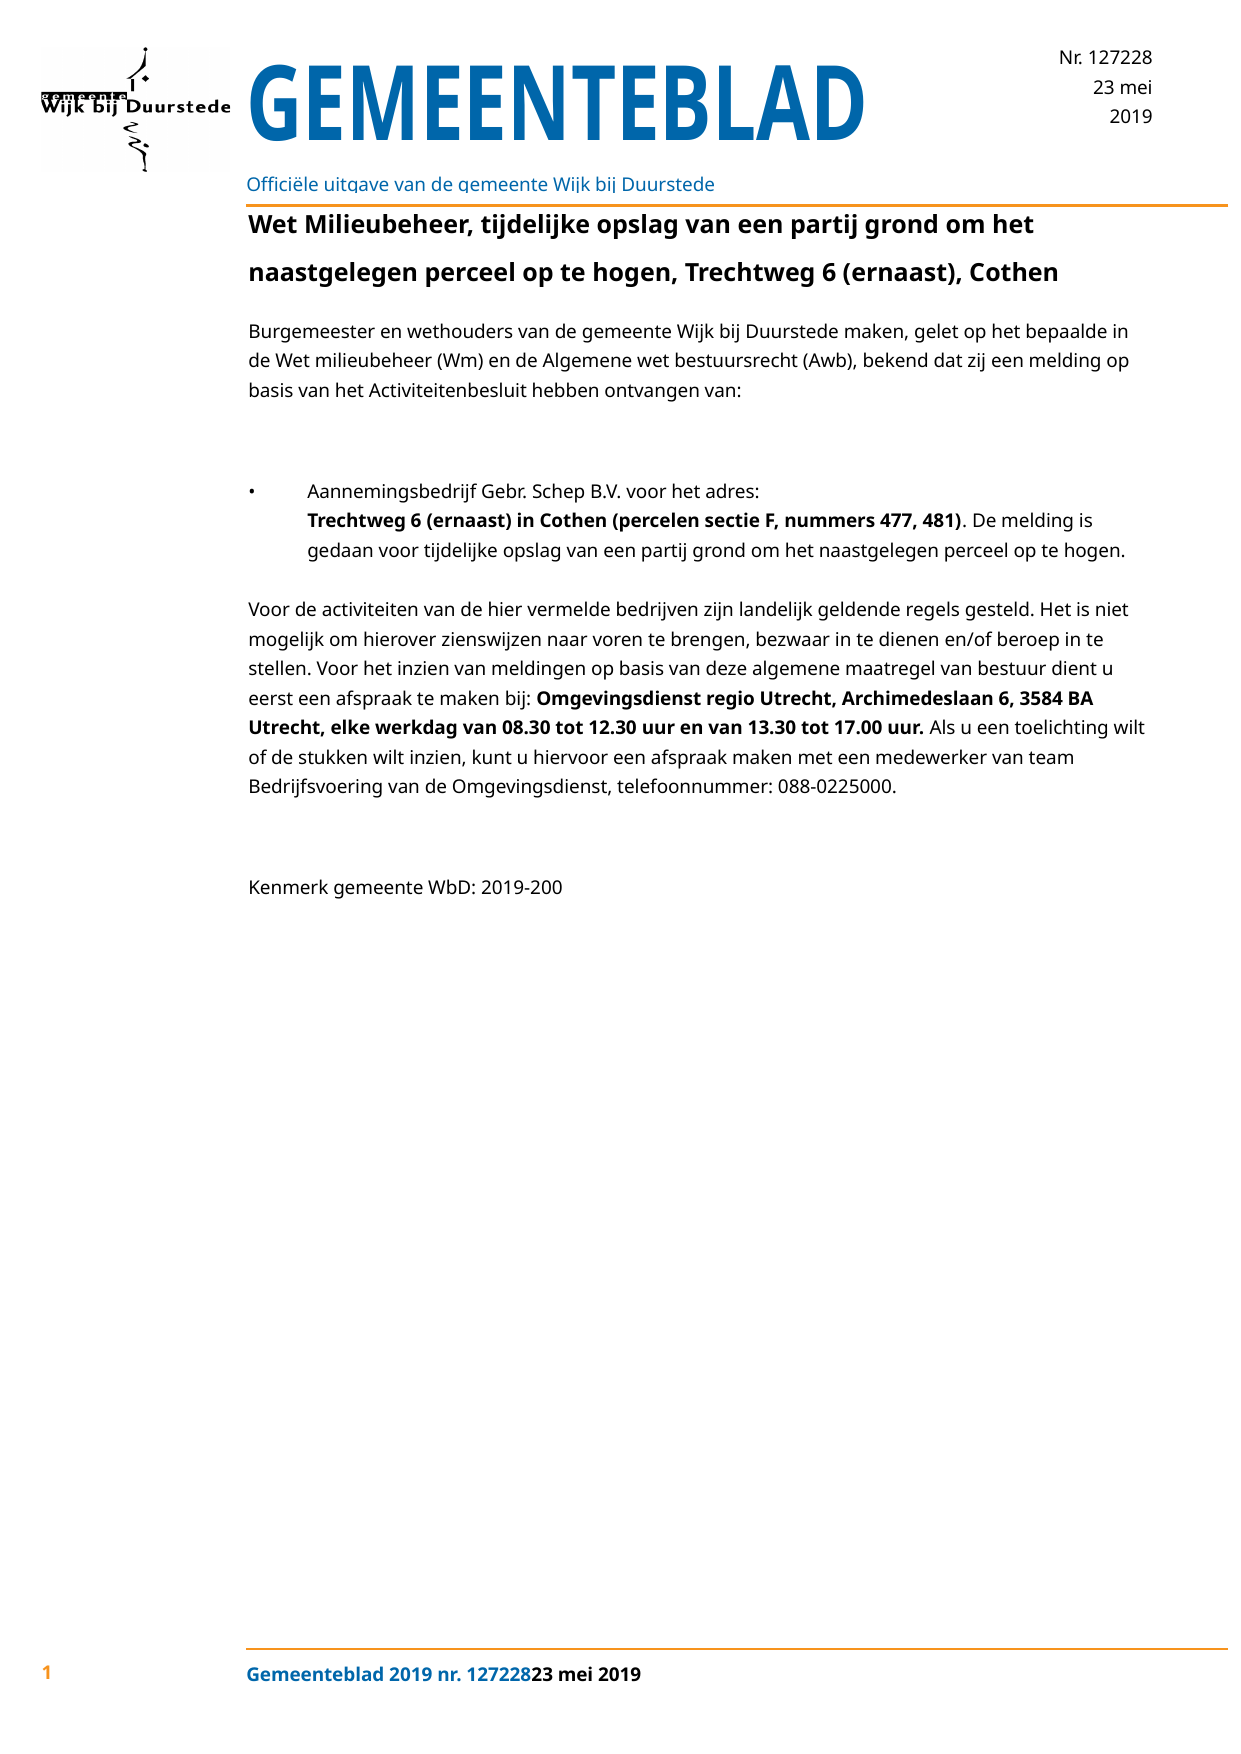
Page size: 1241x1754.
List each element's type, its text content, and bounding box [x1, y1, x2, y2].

list Trechtweg 6 (ernaast) in Cothen (percelen sectie F, nummers 477, 481). De melding is gedaan voor tijdelijke opslag van een partij grond om het naastgelegen perceel op te hogen. [248, 507, 1152, 563]
text Burgemeester en wethouders van de gemeente Wijk bij Duurstede maken, gelet op het bepaalde in de Wet milieubeheer (Wm) en de Algemene wet bestuursrecht (Awb), bekend dat zij een melding op basis van het Activiteitenbesluit hebben ontvangen van: [248, 318, 1152, 403]
text Wet Milieubeheer, tijdelijke opslag van een partij grond om het naastgelegen perceel op te hogen, Trechtweg 6 (ernaast), Cothen [248, 207, 1152, 288]
picture [41, 47, 231, 172]
text Kenmerk gemeente WbD: 2019-200 [248, 874, 1152, 900]
text Voor de activiteiten van de hier vermelde bedrijven zijn landelijk geldende regels gesteld. Het is niet mogelijk om hierover zienswijzen naar voren te brengen, bezwaar in te dienen en/of beroep in te stellen. Voor het inzien van meldingen op basis van deze algemene maatregel van bestuur dient u eerst een afspraak te maken bij: Omgevingsdienst regio Utrecht, Archimedeslaan 6, 3584 BA Utrecht, elke werkdag van 08.30 tot 12.30 uur en van 13.30 tot 17.00 uur. Als u een toelichting wilt of de stukken wilt inzien, kunt u hiervoor een afspraak maken met een medewerker van team Bedrijfsvoering van de Omgevingsdienst, telefoonnummer: 088-0225000. [248, 596, 1152, 799]
list Aannemingsbedrijf Gebr. Schep B.V. voor het adres: [248, 478, 1152, 504]
